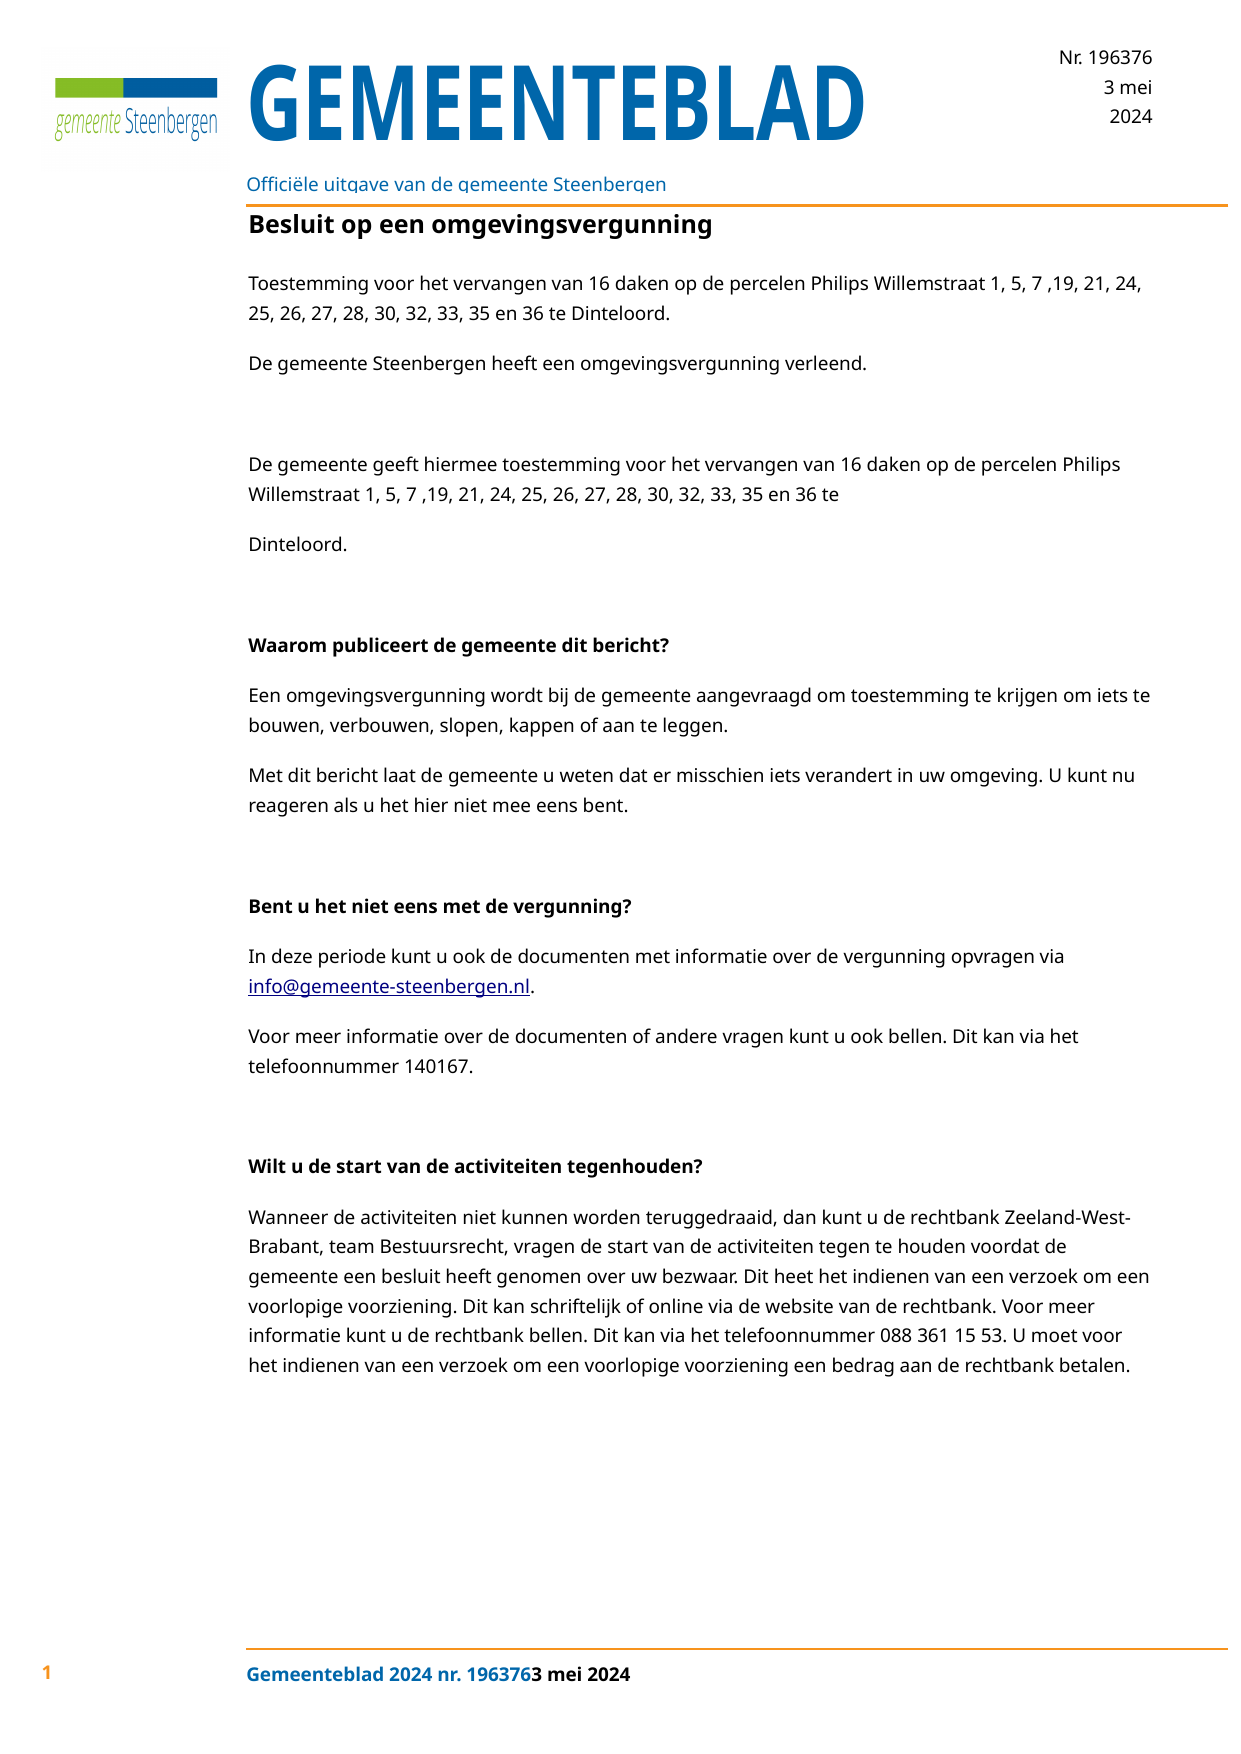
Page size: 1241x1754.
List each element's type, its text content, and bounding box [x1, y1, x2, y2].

text Wanneer de activiteiten niet kunnen worden teruggedraaid, dan kunt u de rechtbank Zeeland-West-Brabant, team Bestuursrecht, vragen de start van de activiteiten tegen te houden voordat de gemeente een besluit heeft genomen over uw bezwaar. Dit heet het indienen van een verzoek om een voorlopige voorziening. Dit kan schriftelijk of online via de website van de rechtbank. Voor meer informatie kunt u de rechtbank bellen. Dit kan via het telefoonnummer 088 361 15 53. U moet voor het indienen van een verzoek om een voorlopige voorziening een bedrag aan de rechtbank betalen. [248, 1204, 1152, 1378]
text Voor meer informatie over de documenten of andere vragen kunt u ook bellen. Dit kan via het telefoonnummer 140167. [248, 1023, 1152, 1078]
text Wilt u de start van de activiteiten tegenhouden? [248, 1154, 1152, 1179]
text Een omgevingsvergunning wordt bij de gemeente aangevraagd om toestemming te krijgen om iets te bouwen, verbouwen, slopen, kappen of aan te leggen. [248, 682, 1152, 738]
text Toestemming voor het vervangen van 16 daken op de percelen Philips Willemstraat 1, 5, 7 ,19, 21, 24, 25, 26, 27, 28, 30, 32, 33, 35 en 36 te Dinteloord. [248, 270, 1152, 326]
text Bent u het niet eens met de vergunning? [248, 893, 1152, 918]
text Waarom publiceert de gemeente dit bericht? [248, 632, 1152, 658]
text In deze periode kunt u ook de documenten met informatie over de vergunning opvragen via info@gemeente-steenbergen.nl. [248, 943, 1152, 998]
text De gemeente Steenbergen heeft een omgevingsvergunning verleend. [248, 350, 1152, 376]
text Met dit bericht laat de gemeente u weten dat er misschien iets verandert in uw omgeving. U kunt nu reageren als u het hier niet mee eens bent. [248, 762, 1152, 818]
picture [41, 47, 231, 172]
text Dinteloord. [248, 531, 1152, 557]
text De gemeente geeft hiermee toestemming voor het vervangen van 16 daken op de percelen Philips Willemstraat 1, 5, 7 ,19, 21, 24, 25, 26, 27, 28, 30, 32, 33, 35 en 36 te [248, 451, 1152, 506]
text Besluit op een omgevingsvergunning [248, 207, 1152, 241]
